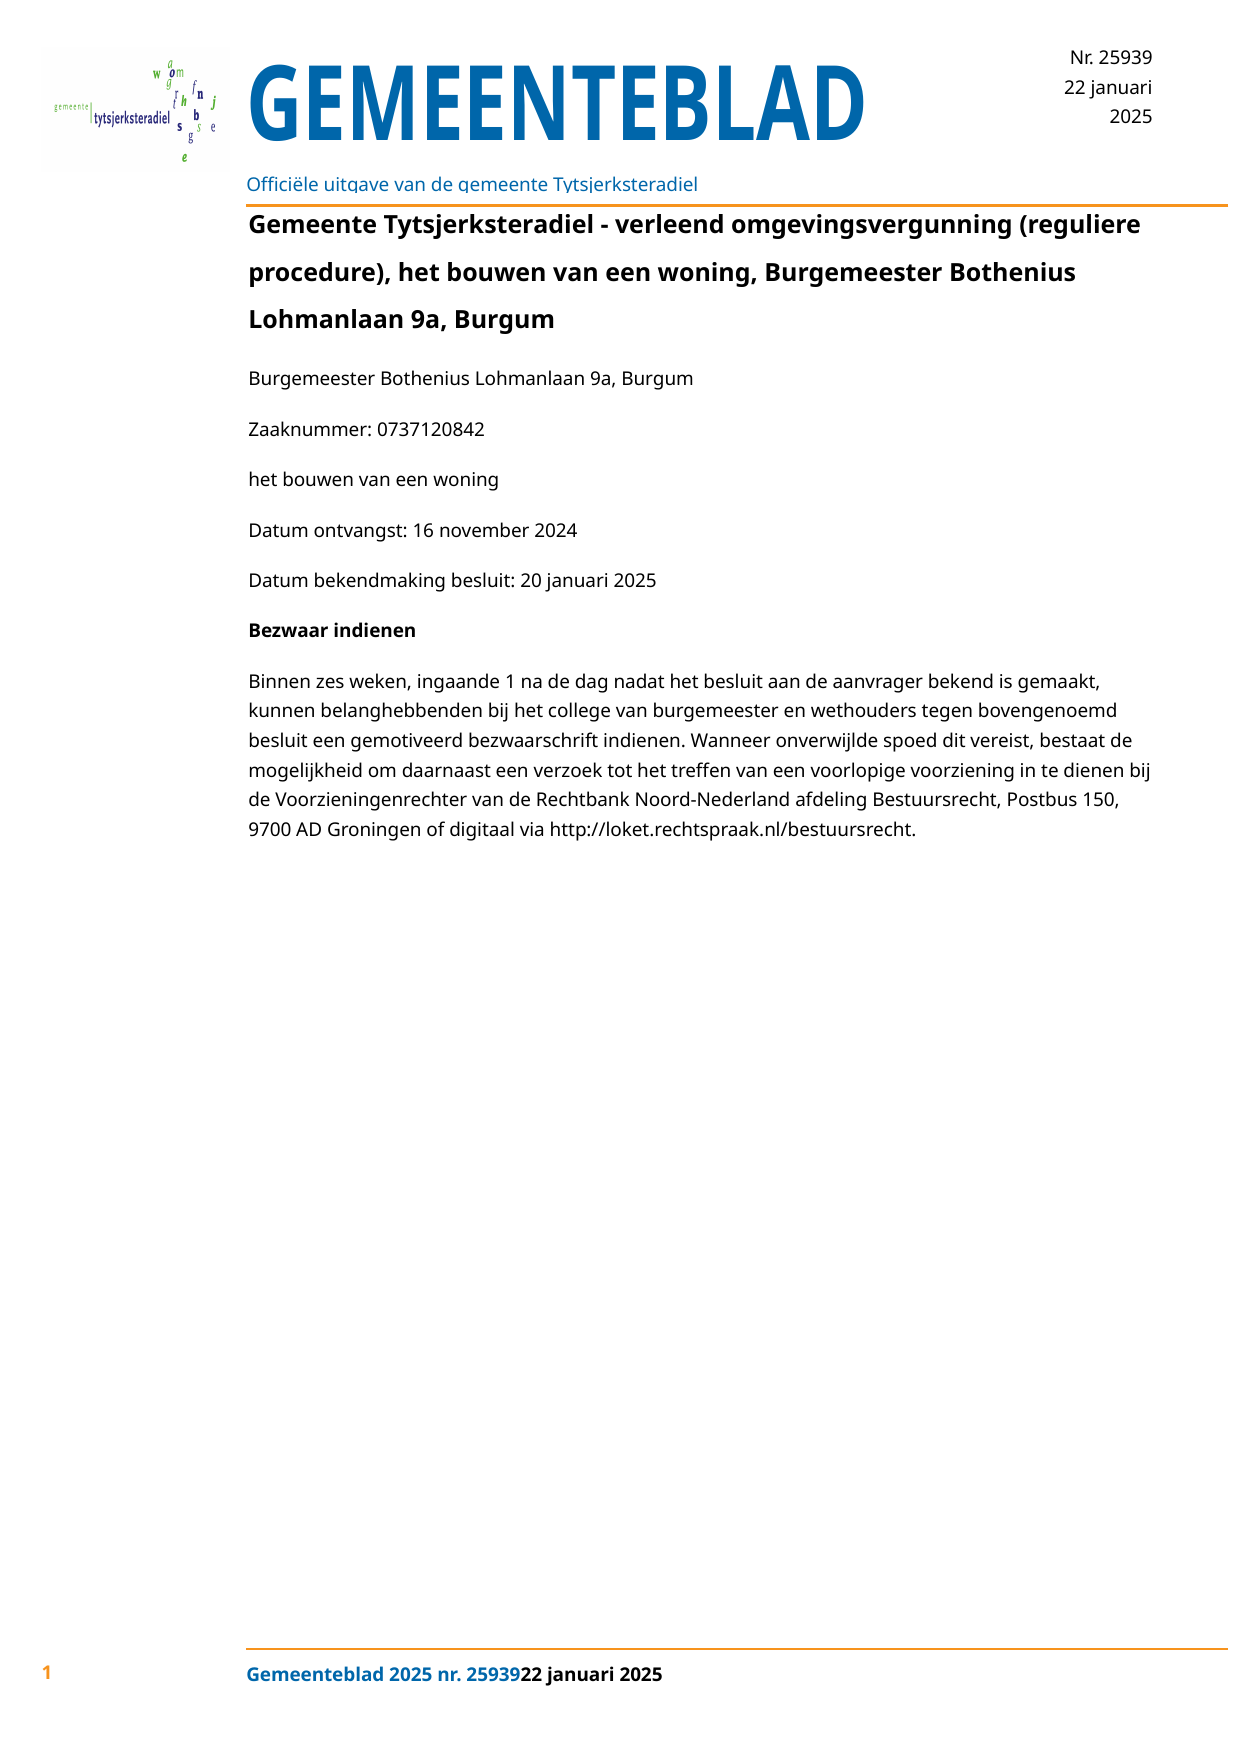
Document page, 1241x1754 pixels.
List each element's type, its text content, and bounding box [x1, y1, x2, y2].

text Datum bekendmaking besluit: 20 januari 2025 [248, 567, 1152, 593]
text Bezwaar indienen [248, 618, 1152, 643]
text Burgemeester Bothenius Lohmanlaan 9a, Burgum [248, 366, 1152, 391]
text Zaaknummer: 0737120842 [248, 416, 1152, 442]
text het bouwen van een woning [248, 466, 1152, 492]
text Datum ontvangst: 16 november 2024 [248, 517, 1152, 542]
text Gemeente Tytsjerksteradiel - verleend omgevingsvergunning (reguliere procedure), het bouwen van een woning, Burgemeester Bothenius Lohmanlaan 9a, Burgum [248, 207, 1152, 336]
picture [41, 47, 231, 172]
text Binnen zes weken, ingaande 1 na de dag nadat het besluit aan de aanvrager bekend is gemaakt, kunnen belanghebbenden bij het college van burgemeester en wethouders tegen bovengenoemd besluit een gemotiveerd bezwaarschrift indienen. Wanneer onverwijlde spoed dit vereist, bestaat de mogelijkheid om daarnaast een verzoek tot het treffen van een voorlopige voorziening in te dienen bij de Voorzieningenrechter van de Rechtbank Noord-Nederland afdeling Bestuursrecht, Postbus 150, 9700 AD Groningen of digitaal via http://loket.rechtspraak.nl/bestuursrecht. [248, 668, 1152, 842]
